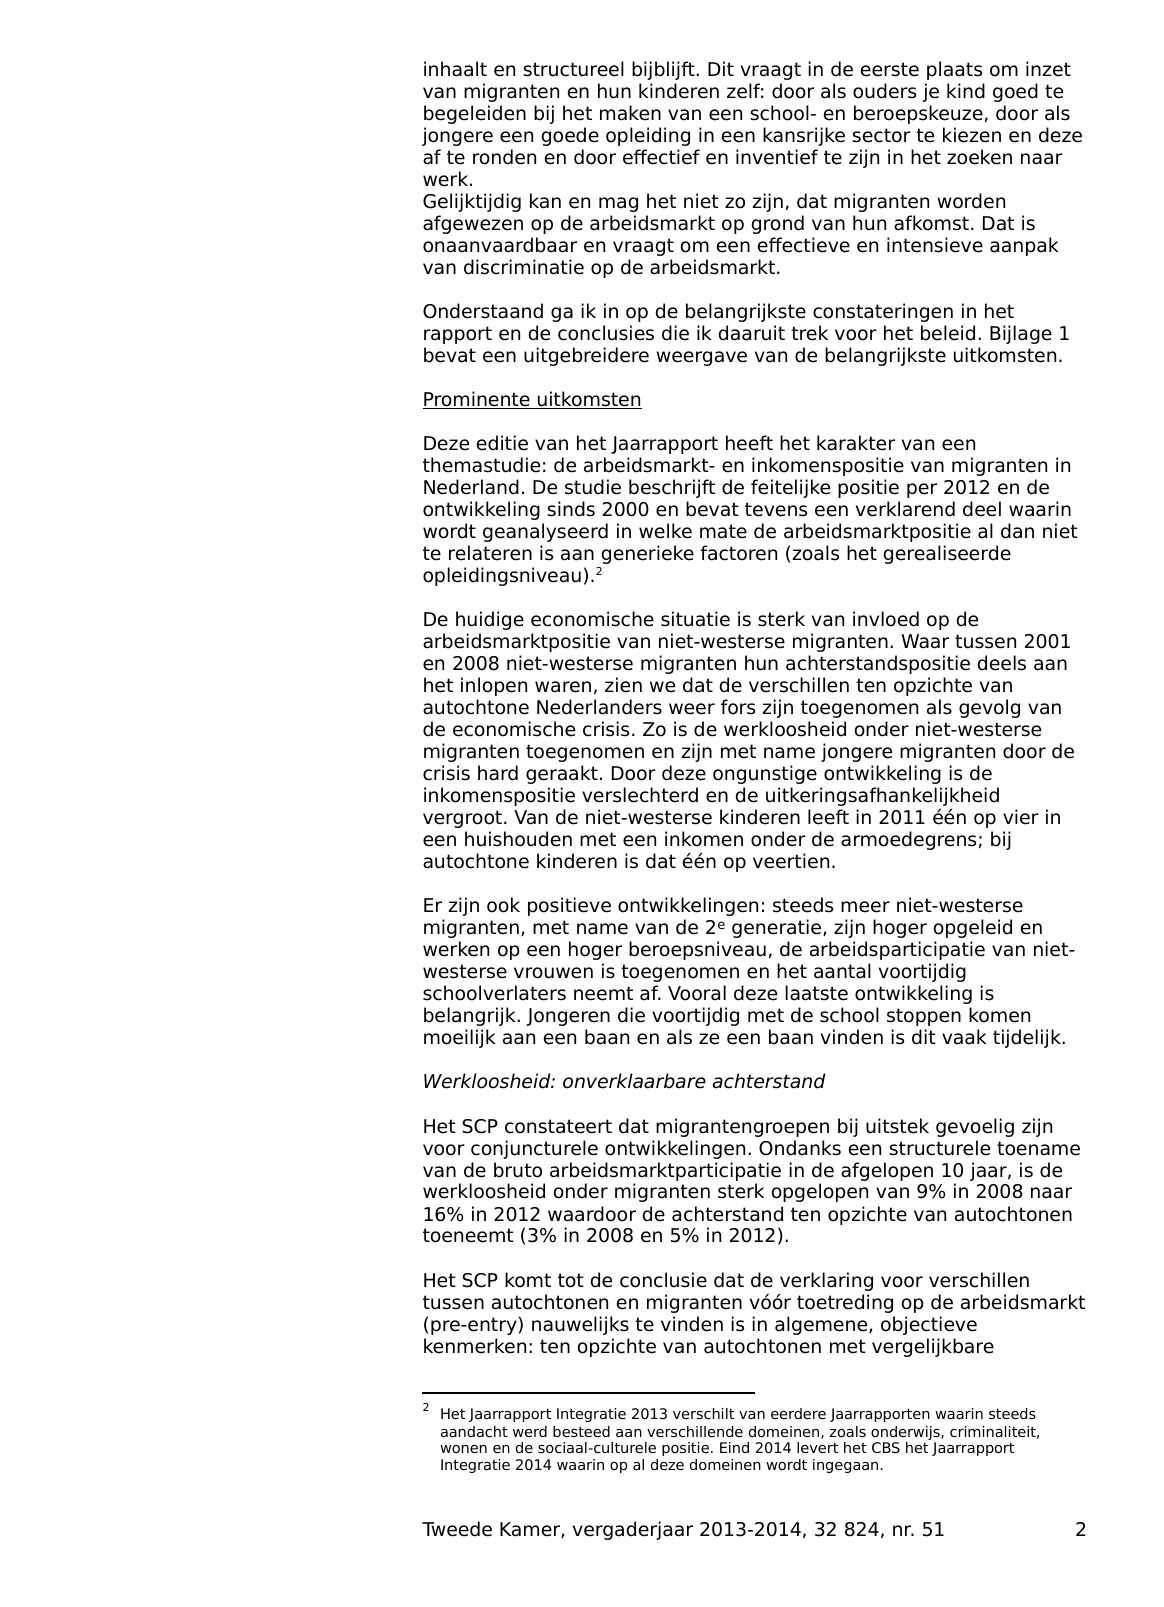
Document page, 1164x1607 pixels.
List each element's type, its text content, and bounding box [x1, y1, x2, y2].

text Het Jaarrapport Integratie 2013 verschilt van eerdere Jaarrapporten waarin steeds aandacht werd besteed aan verschillende domeinen, zoals onderwijs, criminaliteit, wonen en de sociaal-culturele positie. Eind 2014 levert het CBS het Jaarrapport Integratie 2014 waarin op al deze domeinen wordt ingegaan. [422, 1402, 1087, 1474]
text Onderstaand ga ik in op de belangrijkste constateringen in het rapport en de conclusies die ik daaruit trek voor het beleid. Bijlage 1 bevat een uitgebreidere weergave van de belangrijkste uitkomsten. [422, 301, 1087, 367]
subtitle Prominente uitkomsten [422, 389, 1087, 411]
text inhaalt en structureel bijblijft. Dit vraagt in de eerste plaats om inzet van migranten en hun kinderen zelf: door als ouders je kind goed te begeleiden bij het maken van een school- en beroepskeuze, door als jongere een goede opleiding in een kansrijke sector te kiezen en deze af te ronden en door effectief en inventief te zijn in het zoeken naar werk. [422, 59, 1087, 191]
subtitle Werkloosheid: onverklaarbare achterstand [422, 1071, 1087, 1093]
text Het SCP constateert dat migrantengroepen bij uitstek gevoelig zijn voor conjuncturele ontwikkelingen. Ondanks een structurele toename van de bruto arbeidsmarktparticipatie in de afgelopen 10 jaar, is de werkloosheid onder migranten sterk opgelopen van 9% in 2008 naar 16% in 2012 waardoor de achterstand ten opzichte van autochtonen toeneemt (3% in 2008 en 5% in 2012). [422, 1116, 1087, 1247]
text Gelijktijdig kan en mag het niet zo zijn, dat migranten worden afgewezen op de arbeidsmarkt op grond van hun afkomst. Dat is onaanvaardbaar en vraagt om een effectieve en intensieve aanpak van discriminatie op de arbeidsmarkt. [422, 191, 1087, 279]
text Er zijn ook positieve ontwikkelingen: steeds meer niet-westerse migranten, met name van de 2e generatie, zijn hoger opgeleid en werken op een hoger beroepsniveau, de arbeidsparticipatie van niet-westerse vrouwen is toegenomen en het aantal voortijdig schoolverlaters neemt af. Vooral deze laatste ontwikkeling is belangrijk. Jongeren die voortijdig met de school stoppen komen moeilijk aan een baan en als ze een baan vinden is dit vaak tijdelijk. [422, 895, 1087, 1049]
text De huidige economische situatie is sterk van invloed op de arbeidsmarktpositie van niet-westerse migranten. Waar tussen 2001 en 2008 niet-westerse migranten hun achterstandspositie deels aan het inlopen waren, zien we dat de verschillen ten opzichte van autochtone Nederlanders weer fors zijn toegenomen als gevolg van de economische crisis. Zo is de werkloosheid onder niet-westerse migranten toegenomen en zijn met name jongere migranten door de crisis hard geraakt. Door deze ongunstige ontwikkeling is de inkomenspositie verslechterd en de uitkeringsafhankelijkheid vergroot. Van de niet-westerse kinderen leeft in 2011 één op vier in een huishouden met een inkomen onder de armoedegrens; bij autochtone kinderen is dat één op veertien. [422, 609, 1087, 873]
text Deze editie van het Jaarrapport heeft het karakter van een themastudie: de arbeidsmarkt- en inkomenspositie van migranten in Nederland. De studie beschrijft de feitelijke positie per 2012 en de ontwikkeling sinds 2000 en bevat tevens een verklarend deel waarin wordt geanalyseerd in welke mate de arbeidsmarktpositie al dan niet te relateren is aan generieke factoren (zoals het gerealiseerde opleidingsniveau). [422, 433, 1087, 587]
text Het SCP komt tot de conclusie dat de verklaring voor verschillen tussen autochtonen en migranten vóór toetreding op de arbeidsmarkt (pre-entry) nauwelijks te vinden is in algemene, objectieve kenmerken: ten opzichte van autochtonen met vergelijkbare [422, 1269, 1087, 1357]
